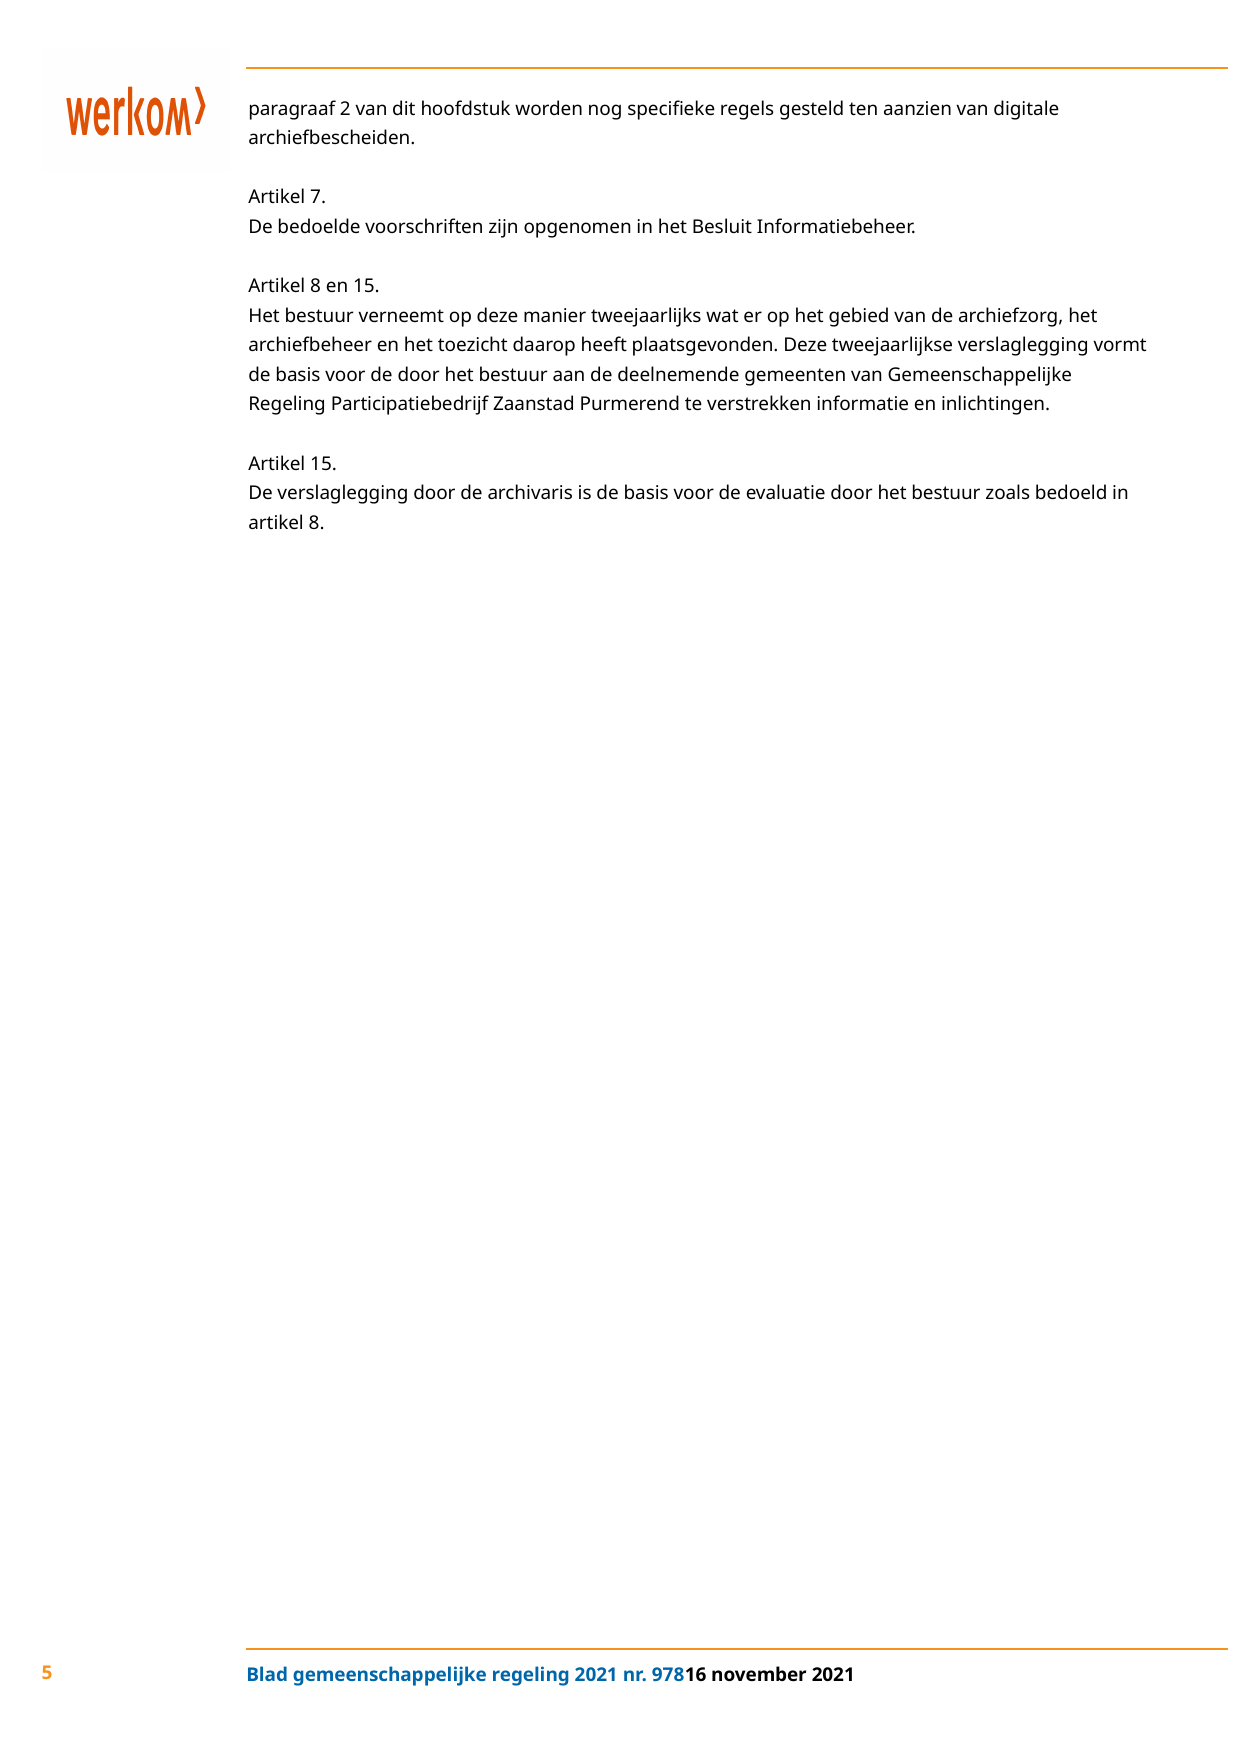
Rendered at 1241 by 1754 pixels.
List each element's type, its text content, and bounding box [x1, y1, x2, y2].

picture [41, 47, 231, 172]
text De bedoelde voorschriften zijn opgenomen in het Besluit Informatiebeheer. [248, 213, 1152, 239]
text paragraaf 2 van dit hoofdstuk worden nog specifieke regels gesteld ten aanzien van digitale archiefbescheiden. [248, 95, 1152, 150]
text Artikel 15. [248, 450, 1152, 476]
text Artikel 7. [248, 183, 1152, 209]
text Het bestuur verneemt op deze manier tweejaarlijks wat er op het gebied van de archiefzorg, het archiefbeheer en het toezicht daarop heeft plaatsgevonden. Deze tweejaarlijkse verslaglegging vormt de basis voor de door het bestuur aan de deelnemende gemeenten van Gemeenschappelijke Regeling Participatiebedrijf Zaanstad Purmerend te verstrekken informatie en inlichtingen. [248, 302, 1152, 416]
text De verslaglegging door de archivaris is de basis voor de evaluatie door het bestuur zoals bedoeld in artikel 8. [248, 479, 1152, 535]
text Artikel 8 en 15. [248, 272, 1152, 298]
